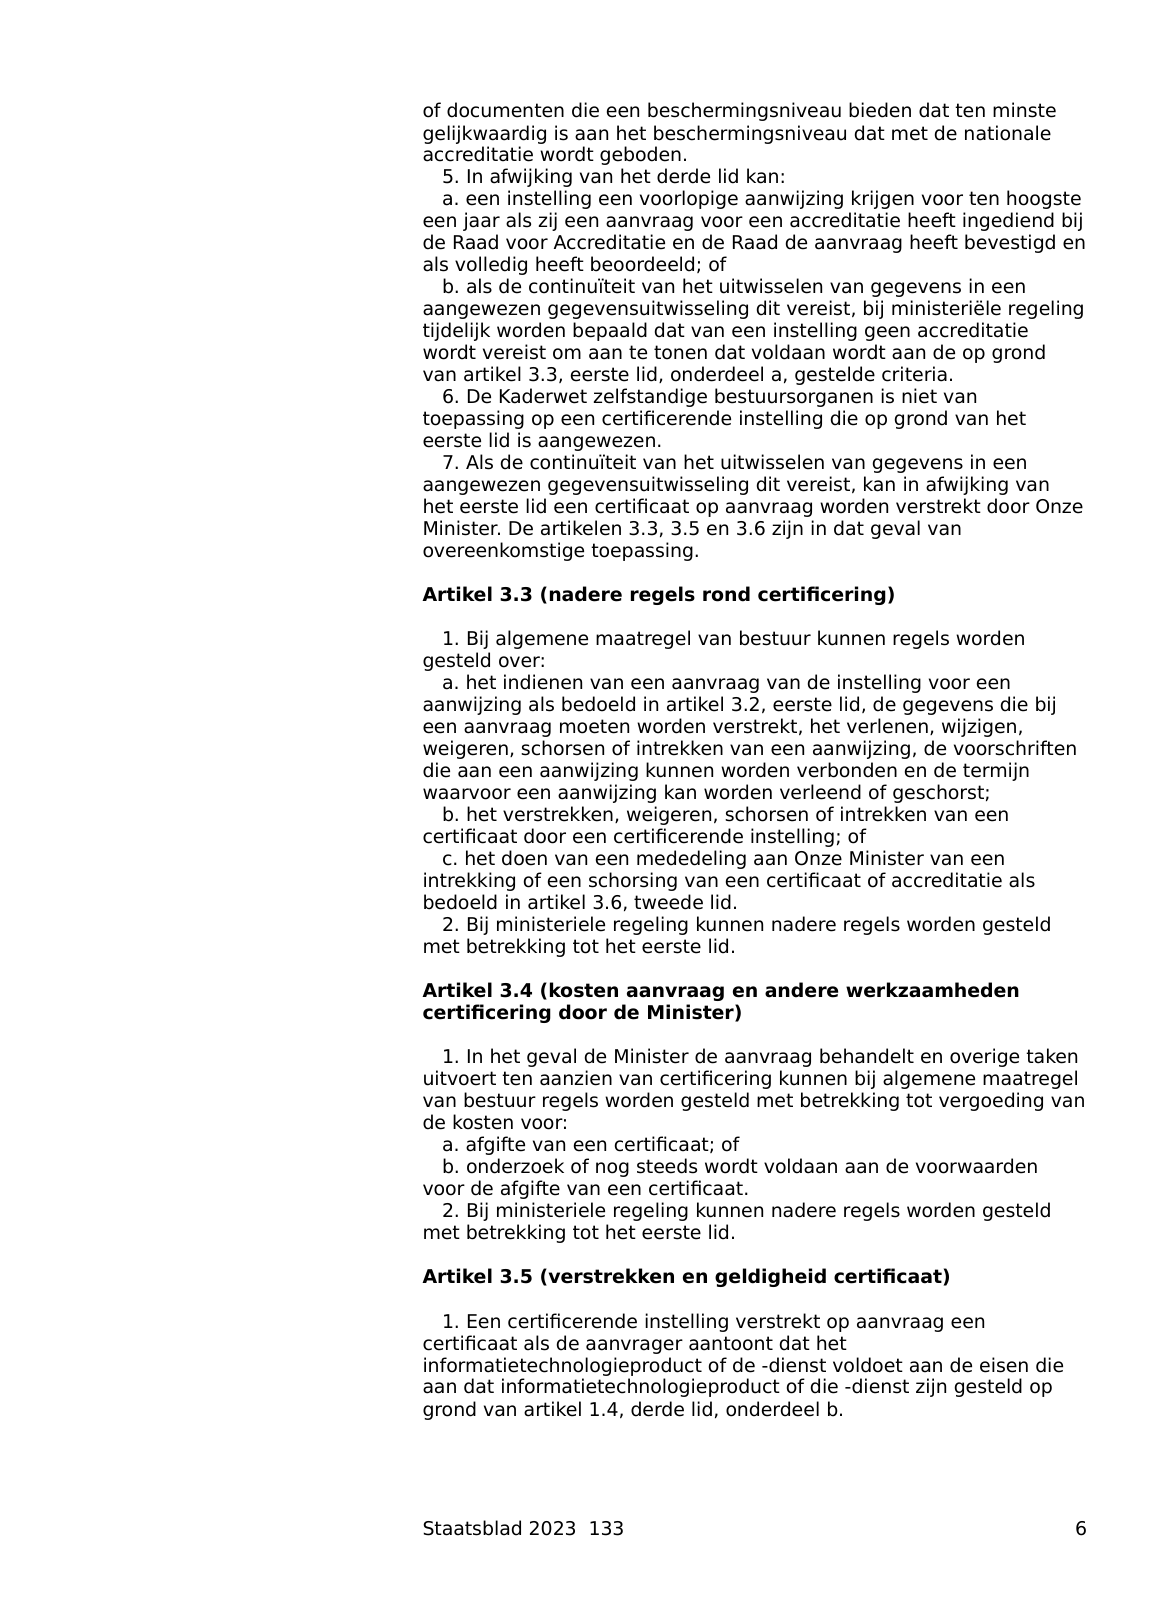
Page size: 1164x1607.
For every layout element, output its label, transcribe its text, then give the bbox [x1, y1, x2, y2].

subtitle Artikel 3.5 (verstrekken en geldigheid certificaat) [422, 1266, 1087, 1288]
text 5. In afwijking van het derde lid kan: [422, 166, 1087, 188]
text b. als de continuïteit van het uitwisselen van gegevens in een aangewezen gegevensuitwisseling dit vereist, bij ministeriële regeling tijdelijk worden bepaald dat van een instelling geen accreditatie wordt vereist om aan te tonen dat voldaan wordt aan de op grond van artikel 3.3, eerste lid, onderdeel a, gestelde criteria. [422, 276, 1087, 386]
subtitle Artikel 3.4 (kosten aanvraag en andere werkzaamheden certificering door de Minister) [422, 980, 1087, 1024]
text a. een instelling een voorlopige aanwijzing krijgen voor ten hoogste een jaar als zij een aanvraag voor een accreditatie heeft ingediend bij de Raad voor Accreditatie en de Raad de aanvraag heeft bevestigd en als volledig heeft beoordeeld; of [422, 188, 1087, 276]
text 1. Bij algemene maatregel van bestuur kunnen regels worden gesteld over: [422, 628, 1087, 672]
text 1. Een certificerende instelling verstrekt op aanvraag een certificaat als de aanvrager aantoont dat het informatietechnologieproduct of de -dienst voldoet aan de eisen die aan dat informatietechnologieproduct of die -dienst zijn gesteld op grond van artikel 1.4, derde lid, onderdeel b. [422, 1311, 1087, 1420]
text 6. De Kaderwet zelfstandige bestuursorganen is niet van toepassing op een certificerende instelling die op grond van het eerste lid is aangewezen. [422, 386, 1087, 452]
text 2. Bij ministeriele regeling kunnen nadere regels worden gesteld met betrekking tot het eerste lid. [422, 1200, 1087, 1244]
text 2. Bij ministeriele regeling kunnen nadere regels worden gesteld met betrekking tot het eerste lid. [422, 914, 1087, 958]
text 7. Als de continuïteit van het uitwisselen van gegevens in een aangewezen gegevensuitwisseling dit vereist, kan in afwijking van het eerste lid een certificaat op aanvraag worden verstrekt door Onze Minister. De artikelen 3.3, 3.5 en 3.6 zijn in dat geval van overeenkomstige toepassing. [422, 452, 1087, 562]
text c. het doen van een mededeling aan Onze Minister van een intrekking of een schorsing van een certificaat of accreditatie als bedoeld in artikel 3.6, tweede lid. [422, 848, 1087, 914]
text b. onderzoek of nog steeds wordt voldaan aan de voorwaarden voor de afgifte van een certificaat. [422, 1156, 1087, 1200]
text of documenten die een beschermingsniveau bieden dat ten minste gelijkwaardig is aan het beschermingsniveau dat met de nationale accreditatie wordt geboden. [422, 100, 1087, 166]
text b. het verstrekken, weigeren, schorsen of intrekken van een certificaat door een certificerende instelling; of [422, 804, 1087, 848]
subtitle Artikel 3.3 (nadere regels rond certificering) [422, 584, 1087, 606]
text a. afgifte van een certificaat; of [422, 1134, 1087, 1156]
text a. het indienen van een aanvraag van de instelling voor een aanwijzing als bedoeld in artikel 3.2, eerste lid, de gegevens die bij een aanvraag moeten worden verstrekt, het verlenen, wijzigen, weigeren, schorsen of intrekken van een aanwijzing, de voorschriften die aan een aanwijzing kunnen worden verbonden en de termijn waarvoor een aanwijzing kan worden verleend of geschorst; [422, 672, 1087, 804]
text 1. In het geval de Minister de aanvraag behandelt en overige taken uitvoert ten aanzien van certificering kunnen bij algemene maatregel van bestuur regels worden gesteld met betrekking tot vergoeding van de kosten voor: [422, 1046, 1087, 1134]
